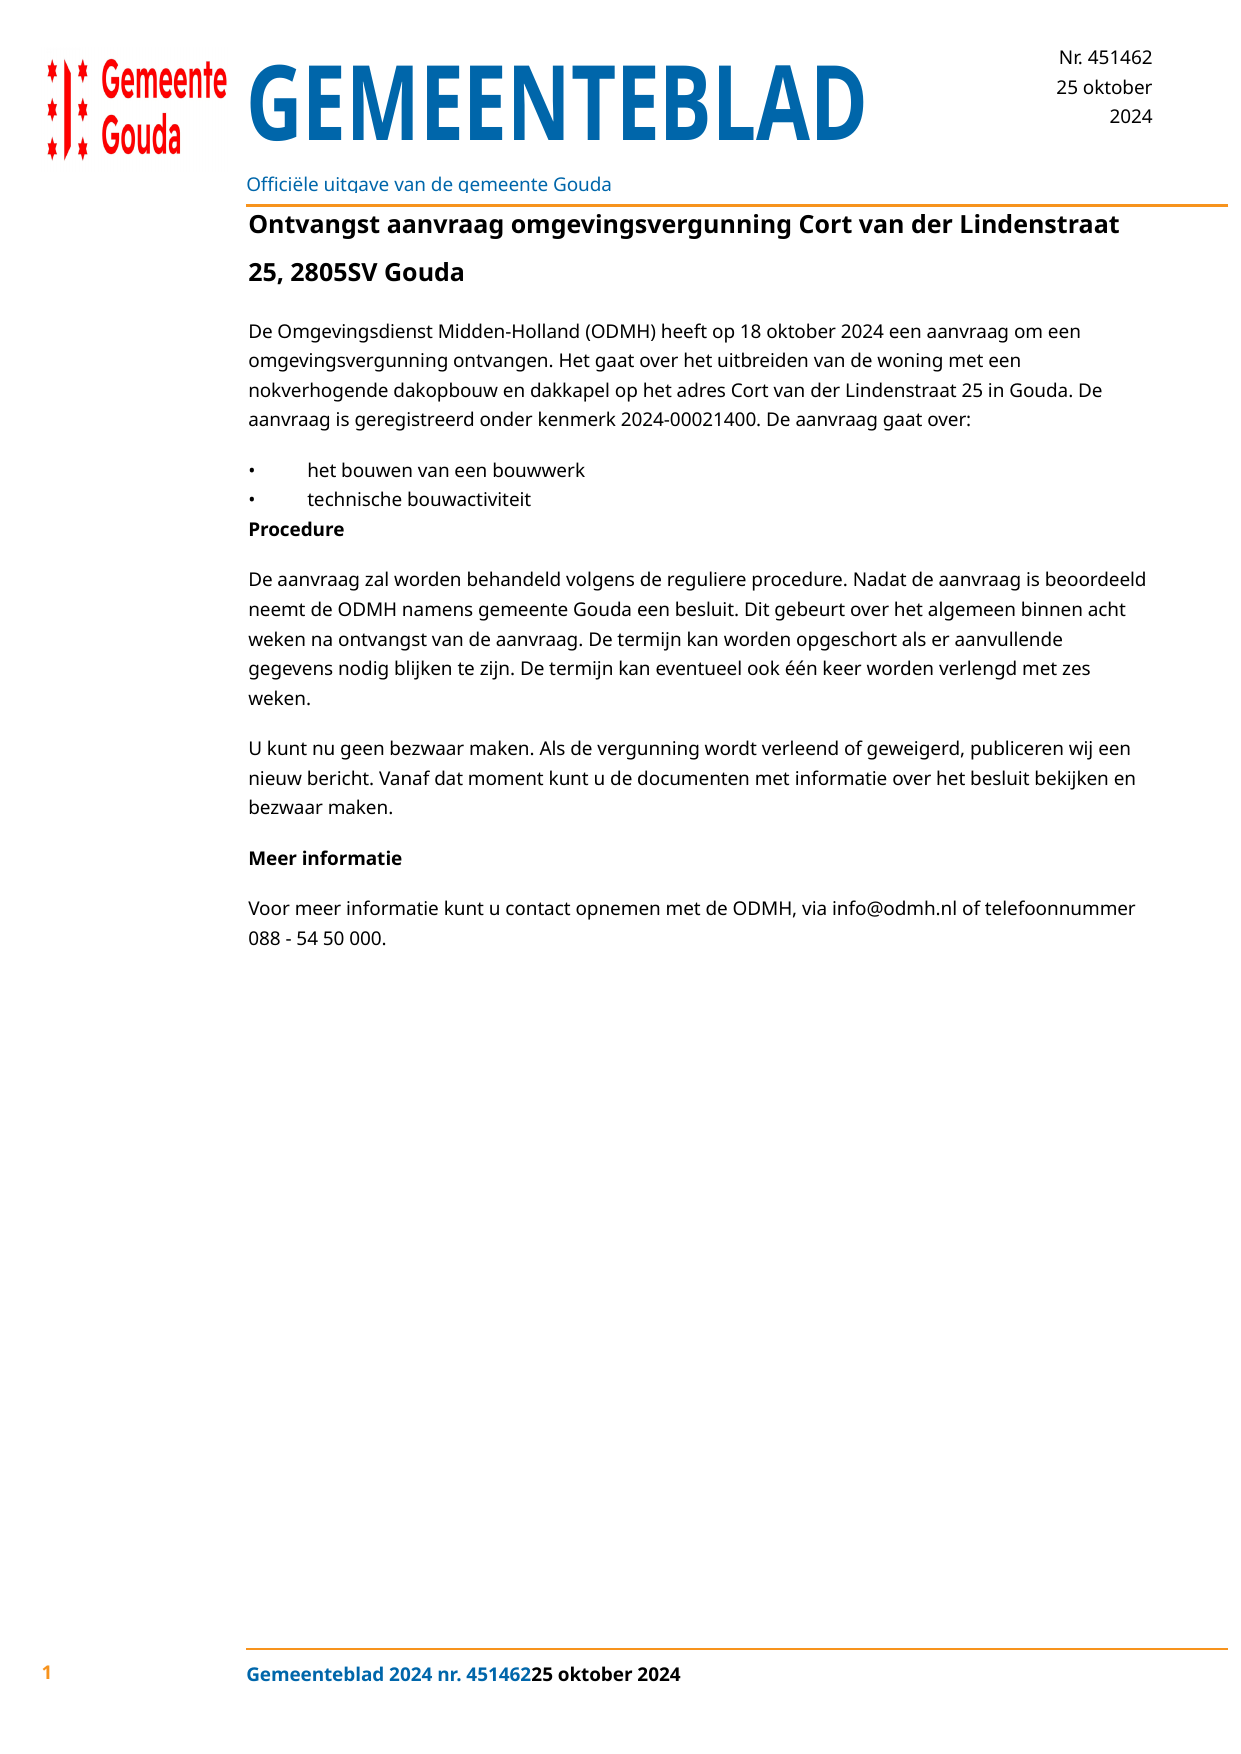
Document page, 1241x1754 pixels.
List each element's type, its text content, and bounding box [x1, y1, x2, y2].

picture [41, 47, 231, 172]
text De aanvraag zal worden behandeld volgens de reguliere procedure. Nadat de aanvraag is beoordeeld neemt de ODMH namens gemeente Gouda een besluit. Dit gebeurt over het algemeen binnen acht weken na ontvangst van de aanvraag. De termijn kan worden opgeschort als er aanvullende gegevens nodig blijken te zijn. De termijn kan eventueel ook één keer worden verlengd met zes weken. [248, 567, 1152, 711]
text Procedure [248, 516, 1152, 542]
text Voor meer informatie kunt u contact opnemen met de ODMH, via info@odmh.nl of telefoonnummer 088 - 54 50 000. [248, 895, 1152, 951]
list technische bouwactiviteit [248, 487, 1152, 512]
text Ontvangst aanvraag omgevingsvergunning Cort van der Lindenstraat 25, 2805SV Gouda [248, 207, 1152, 288]
text Meer informatie [248, 845, 1152, 871]
text U kunt nu geen bezwaar maken. Als de vergunning wordt verleend of geweigerd, publiceren wij een nieuw bericht. Vanaf dat moment kunt u de documenten met informatie over het besluit bekijken en bezwaar maken. [248, 735, 1152, 820]
text De Omgevingsdienst Midden-Holland (ODMH) heeft op 18 oktober 2024 een aanvraag om een omgevingsvergunning ontvangen. Het gaat over het uitbreiden van de woning met een nokverhogende dakopbouw en dakkapel op het adres Cort van der Lindenstraat 25 in Gouda. De aanvraag is geregistreerd onder kenmerk 2024-00021400. De aanvraag gaat over: [248, 318, 1152, 432]
list het bouwen van een bouwwerk [248, 457, 1152, 483]
